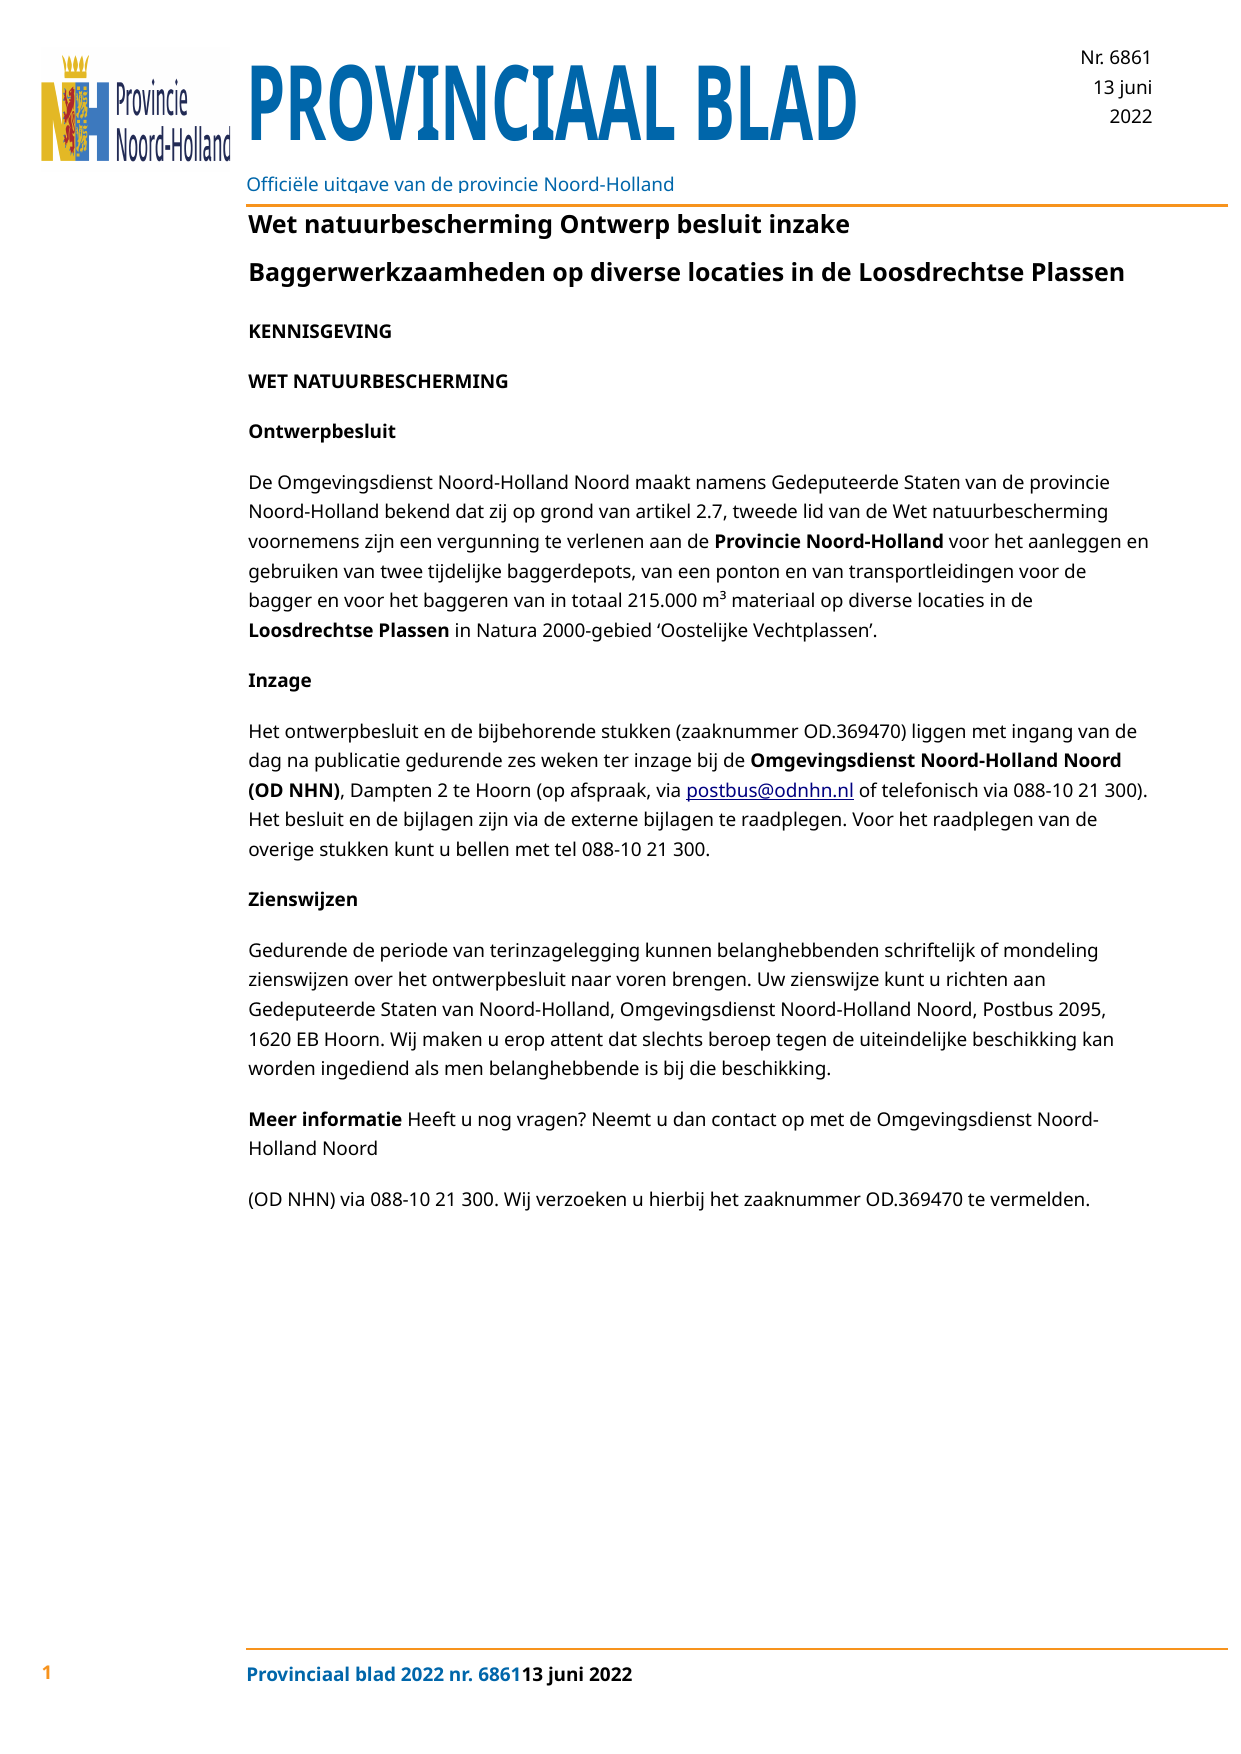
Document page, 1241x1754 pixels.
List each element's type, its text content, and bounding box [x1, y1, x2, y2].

text Gedurende de periode van terinzagelegging kunnen belanghebbenden schriftelijk of mondeling zienswijzen over het ontwerpbesluit naar voren brengen. Uw zienswijze kunt u richten aan Gedeputeerde Staten van Noord-Holland, Omgevingsdienst Noord-Holland Noord, Postbus 2095, 1620 EB Hoorn. Wij maken u erop attent dat slechts beroep tegen de uiteindelijke beschikking kan worden ingediend als men belanghebbende is bij die beschikking. [248, 937, 1152, 1081]
text (OD NHN) via 088-10 21 300. Wij verzoeken u hierbij het zaaknummer OD.369470 te vermelden. [248, 1186, 1152, 1212]
text Het ontwerpbesluit en de bijbehorende stukken (zaaknummer OD.369470) liggen met ingang van de dag na publicatie gedurende zes weken ter inzage bij de Omgevingsdienst Noord-Holland Noord (OD NHN), Dampten 2 te Hoorn (op afspraak, via postbus@odnhn.nl of telefonisch via 088-10 21 300). Het besluit en de bijlagen zijn via de externe bijlagen te raadplegen. Voor het raadplegen van de overige stukken kunt u bellen met tel 088-10 21 300. [248, 718, 1152, 862]
text KENNISGEVING [248, 318, 1152, 344]
text Meer informatie Heeft u nog vragen? Neemt u dan contact op met de Omgevingsdienst Noord-Holland Noord [248, 1106, 1152, 1161]
text Zienswijzen [248, 887, 1152, 912]
text Ontwerpbesluit [248, 419, 1152, 444]
text WET NATUURBESCHERMING [248, 368, 1152, 394]
text Wet natuurbescherming Ontwerp besluit inzake Baggerwerkzaamheden op diverse locaties in de Loosdrechtse Plassen [248, 207, 1152, 288]
picture [41, 47, 231, 172]
text Inzage [248, 667, 1152, 693]
text De Omgevingsdienst Noord-Holland Noord maakt namens Gedeputeerde Staten van de provincie Noord-Holland bekend dat zij op grond van artikel 2.7, tweede lid van de Wet natuurbescherming voornemens zijn een vergunning te verlenen aan de Provincie Noord-Holland voor het aanleggen en gebruiken van twee tijdelijke baggerdepots, van een ponton en van transportleidingen voor de bagger en voor het baggeren van in totaal 215.000 m³ materiaal op diverse locaties in de Loosdrechtse Plassen in Natura 2000-gebied ‘Oostelijke Vechtplassen’. [248, 469, 1152, 643]
